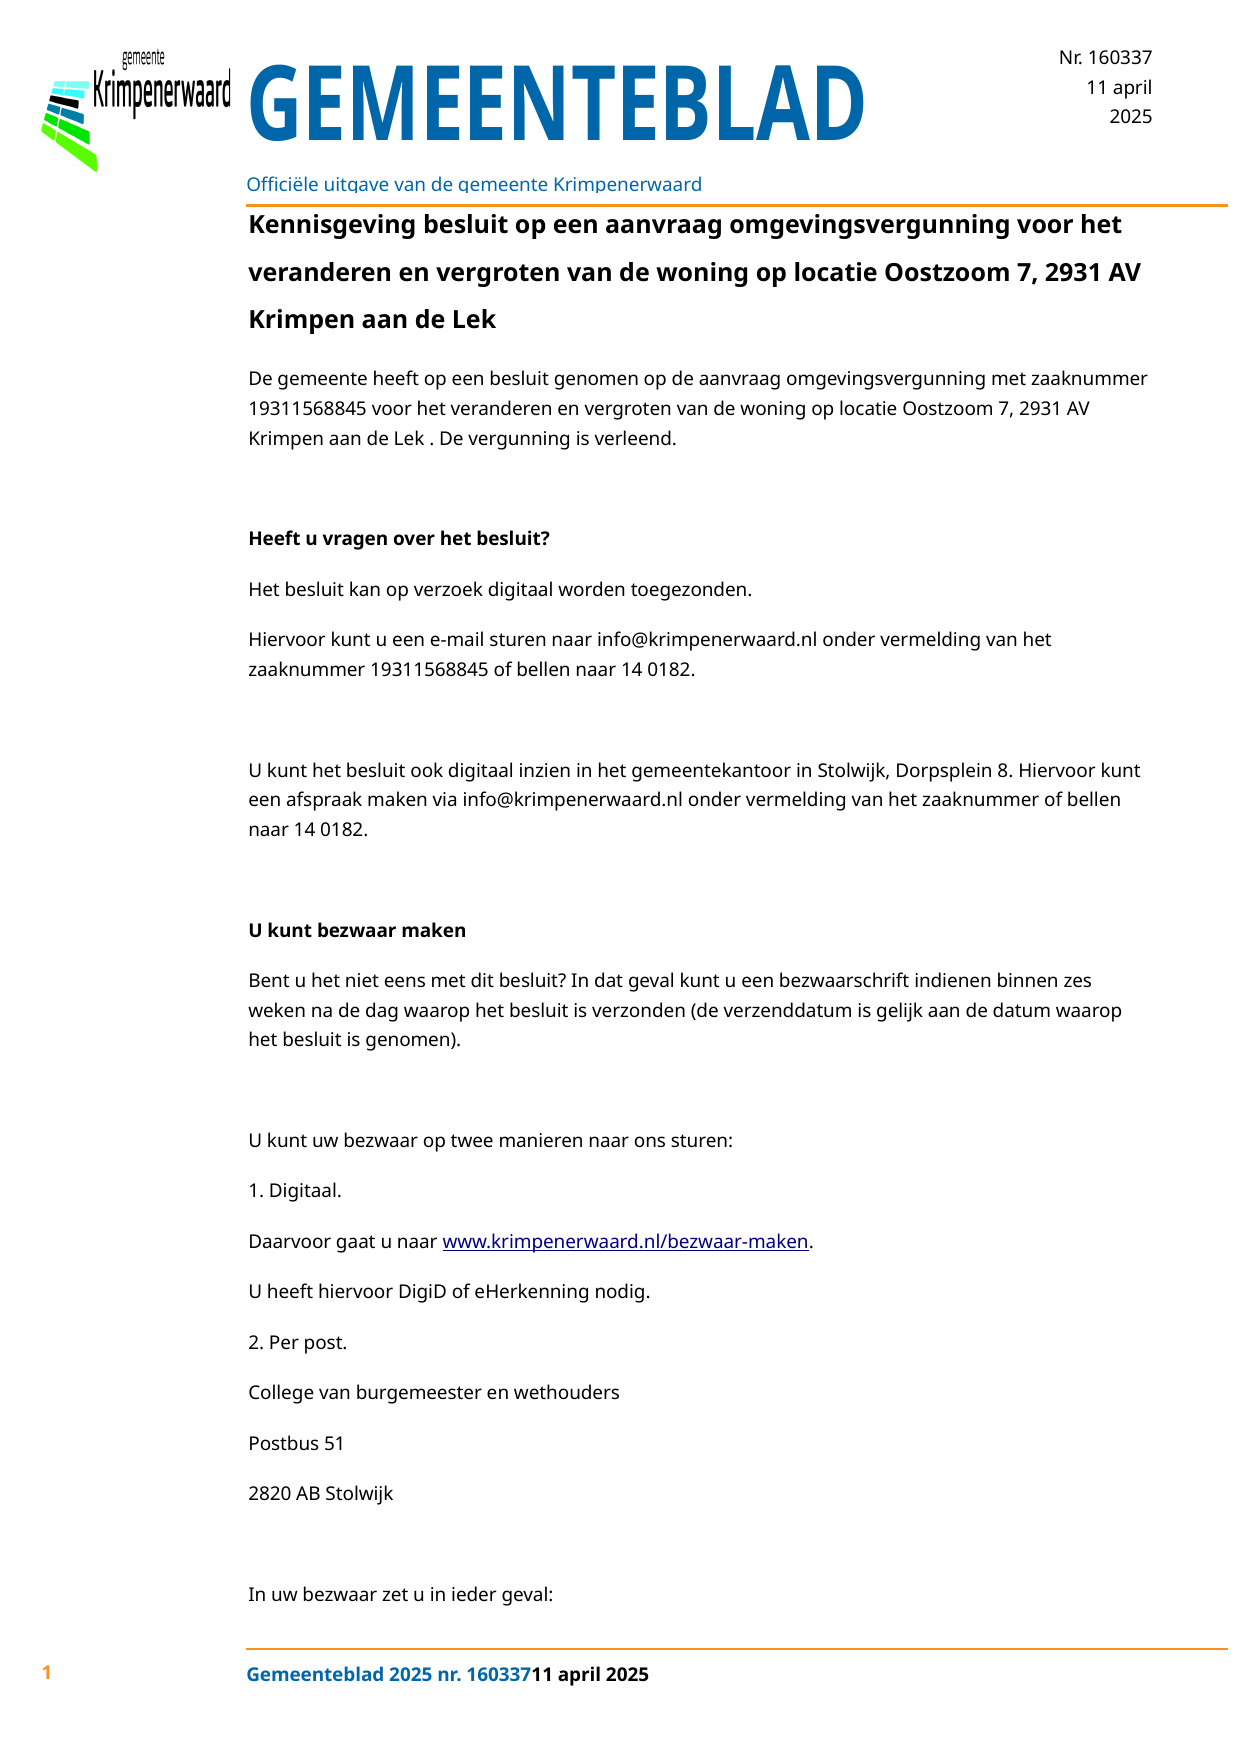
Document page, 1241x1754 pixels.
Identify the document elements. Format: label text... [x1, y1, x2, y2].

text U kunt het besluit ook digitaal inzien in het gemeentekantoor in Stolwijk, Dorpsplein 8. Hiervoor kunt een afspraak maken via info@krimpenerwaard.nl onder vermelding van het zaaknummer of bellen naar 14 0182. [248, 757, 1152, 842]
text In uw bezwaar zet u in ieder geval: [248, 1581, 1152, 1607]
text De gemeente heeft op een besluit genomen op de aanvraag omgevingsvergunning met zaaknummer 19311568845 voor het veranderen en vergroten van de woning op locatie Oostzoom 7, 2931 AV Krimpen aan de Lek . De vergunning is verleend. [248, 366, 1152, 450]
text 1. Digitaal. [248, 1178, 1152, 1203]
text Hiervoor kunt u een e-mail sturen naar info@krimpenerwaard.nl onder vermelding van het zaaknummer 19311568845 of bellen naar 14 0182. [248, 626, 1152, 682]
text 2820 AB Stolwijk [248, 1480, 1152, 1506]
text Het besluit kan op verzoek digitaal worden toegezonden. [248, 576, 1152, 602]
text Heeft u vragen over het besluit? [248, 526, 1152, 551]
text Bent u het niet eens met dit besluit? In dat geval kunt u een bezwaarschrift indienen binnen zes weken na de dag waarop het besluit is verzonden (de verzenddatum is gelijk aan de datum waarop het besluit is genomen). [248, 967, 1152, 1052]
text Daarvoor gaat u naar www.krimpenerwaard.nl/bezwaar-maken. [248, 1228, 1152, 1254]
text 2. Per post. [248, 1329, 1152, 1354]
picture [41, 47, 231, 172]
text U heeft hiervoor DigiD of eHerkenning nodig. [248, 1278, 1152, 1304]
text U kunt uw bezwaar op twee manieren naar ons sturen: [248, 1127, 1152, 1153]
text Kennisgeving besluit op een aanvraag omgevingsvergunning voor het veranderen en vergroten van de woning op locatie Oostzoom 7, 2931 AV Krimpen aan de Lek [248, 207, 1152, 336]
text U kunt bezwaar maken [248, 917, 1152, 942]
text College van burgemeester en wethouders [248, 1379, 1152, 1405]
text Postbus 51 [248, 1430, 1152, 1455]
